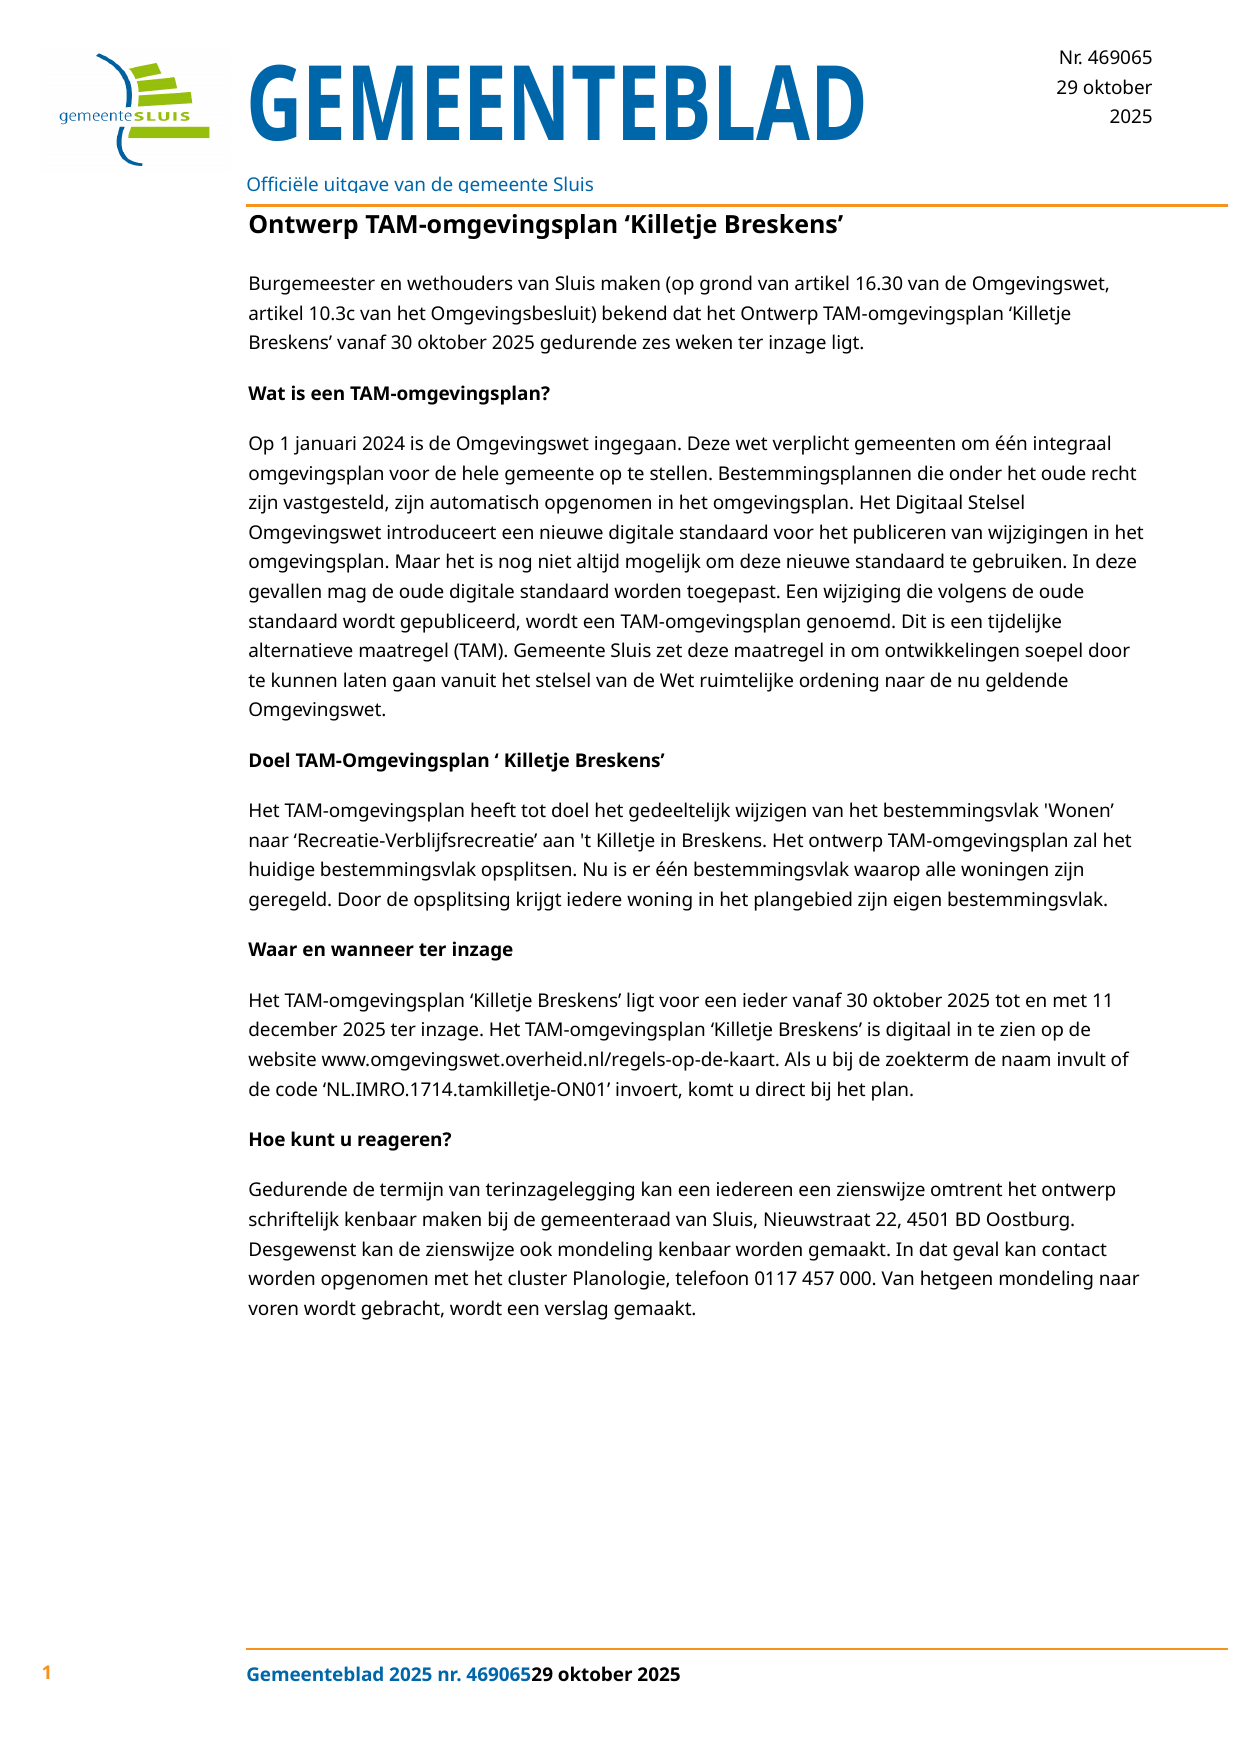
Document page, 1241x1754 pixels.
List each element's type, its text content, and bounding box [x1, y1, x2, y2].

text Burgemeester en wethouders van Sluis maken (op grond van artikel 16.30 van de Omgevingswet, artikel 10.3c van het Omgevingsbesluit) bekend dat het Ontwerp TAM-omgevingsplan ‘Killetje Breskens’ vanaf 30 oktober 2025 gedurende zes weken ter inzage ligt. [248, 270, 1152, 355]
picture [41, 47, 231, 172]
text Wat is een TAM-omgevingsplan? [248, 380, 1152, 406]
text Gedurende de termijn van terinzagelegging kan een iedereen een zienswijze omtrent het ontwerp schriftelijk kenbaar maken bij de gemeenteraad van Sluis, Nieuwstraat 22, 4501 BD Oostburg. Desgewenst kan de zienswijze ook mondeling kenbaar worden gemaakt. In dat geval kan contact worden opgenomen met het cluster Planologie, telefoon 0117 457 000. Van hetgeen mondeling naar voren wordt gebracht, wordt een verslag gemaakt. [248, 1177, 1152, 1321]
text Hoe kunt u reageren? [248, 1126, 1152, 1152]
text Waar en wanneer ter inzage [248, 937, 1152, 962]
text Op 1 januari 2024 is de Omgevingswet ingegaan. Deze wet verplicht gemeenten om één integraal omgevingsplan voor de hele gemeente op te stellen. Bestemmingsplannen die onder het oude recht zijn vastgesteld, zijn automatisch opgenomen in het omgevingsplan. Het Digitaal Stelsel Omgevingswet introduceert een nieuwe digitale standaard voor het publiceren van wijzigingen in het omgevingsplan. Maar het is nog niet altijd mogelijk om deze nieuwe standaard te gebruiken. In deze gevallen mag de oude digitale standaard worden toegepast. Een wijziging die volgens de oude standaard wordt gepubliceerd, wordt een TAM-omgevingsplan genoemd. Dit is een tijdelijke alternatieve maatregel (TAM). Gemeente Sluis zet deze maatregel in om ontwikkelingen soepel door te kunnen laten gaan vanuit het stelsel van de Wet ruimtelijke ordening naar de nu geldende Omgevingswet. [248, 430, 1152, 722]
text Ontwerp TAM-omgevingsplan ‘Killetje Breskens’ [248, 207, 1152, 241]
text Doel TAM-Omgevingsplan ‘ Killetje Breskens’ [248, 747, 1152, 773]
text Het TAM-omgevingsplan heeft tot doel het gedeeltelijk wijzigen van het bestemmingsvlak 'Wonen’ naar ‘Recreatie-Verblijfsrecreatie’ aan 't Killetje in Breskens. Het ontwerp TAM-omgevingsplan zal het huidige bestemmingsvlak opsplitsen. Nu is er één bestemmingsvlak waarop alle woningen zijn geregeld. Door de opsplitsing krijgt iedere woning in het plangebied zijn eigen bestemmingsvlak. [248, 797, 1152, 912]
text Het TAM-omgevingsplan ‘Killetje Breskens’ ligt voor een ieder vanaf 30 oktober 2025 tot en met 11 december 2025 ter inzage. Het TAM-omgevingsplan ‘Killetje Breskens’ is digitaal in te zien op de website www.omgevingswet.overheid.nl/regels-op-de-kaart. Als u bij de zoekterm de naam invult of de code ‘NL.IMRO.1714.tamkilletje-ON01’ invoert, komt u direct bij het plan. [248, 987, 1152, 1101]
